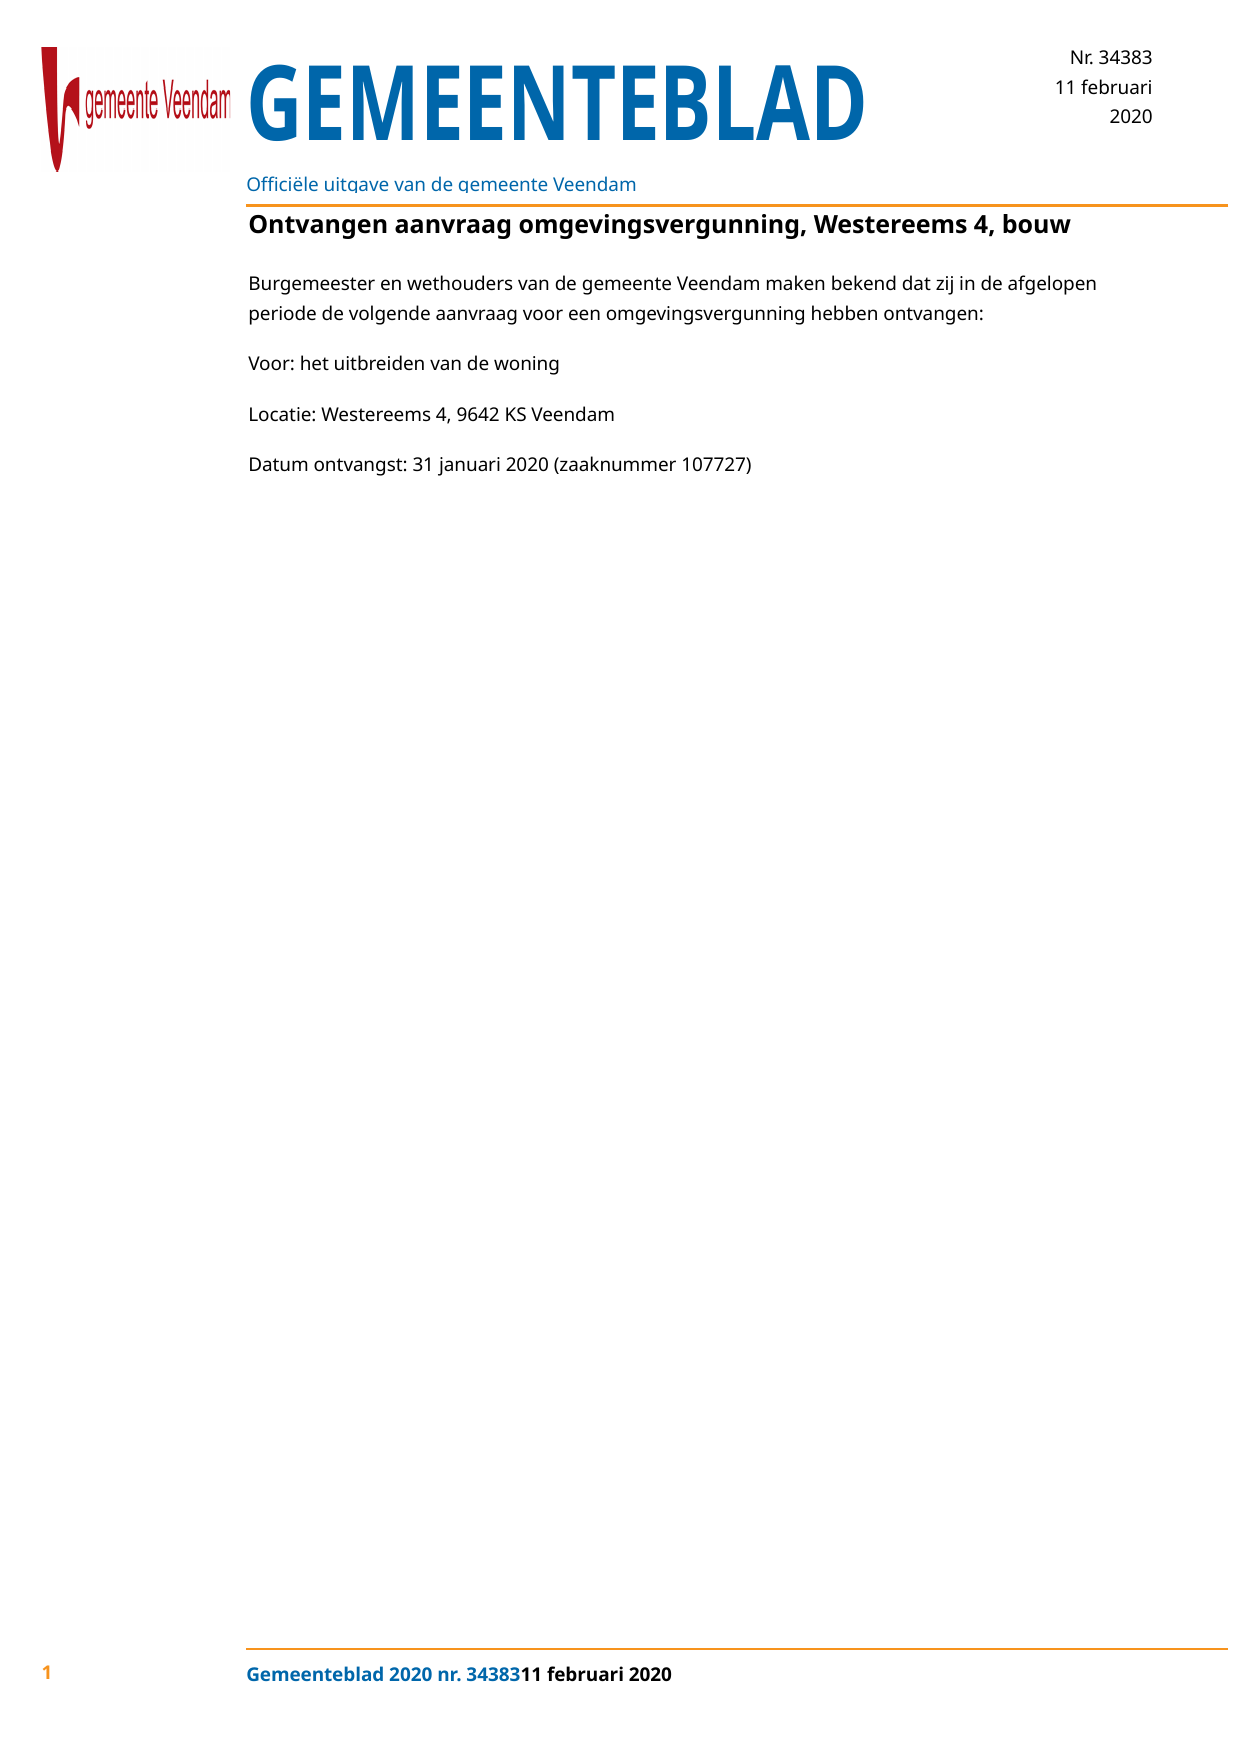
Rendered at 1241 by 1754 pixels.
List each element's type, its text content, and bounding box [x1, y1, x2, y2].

text Datum ontvangst: 31 januari 2020 (zaaknummer 107727) [248, 451, 1152, 477]
text Ontvangen aanvraag omgevingsvergunning, Westereems 4, bouw [248, 207, 1152, 241]
text Burgemeester en wethouders van de gemeente Veendam maken bekend dat zij in de afgelopen periode de volgende aanvraag voor een omgevingsvergunning hebben ontvangen: [248, 270, 1152, 326]
picture [41, 47, 231, 172]
text Locatie: Westereems 4, 9642 KS Veendam [248, 401, 1152, 426]
text Voor: het uitbreiden van de woning [248, 350, 1152, 376]
